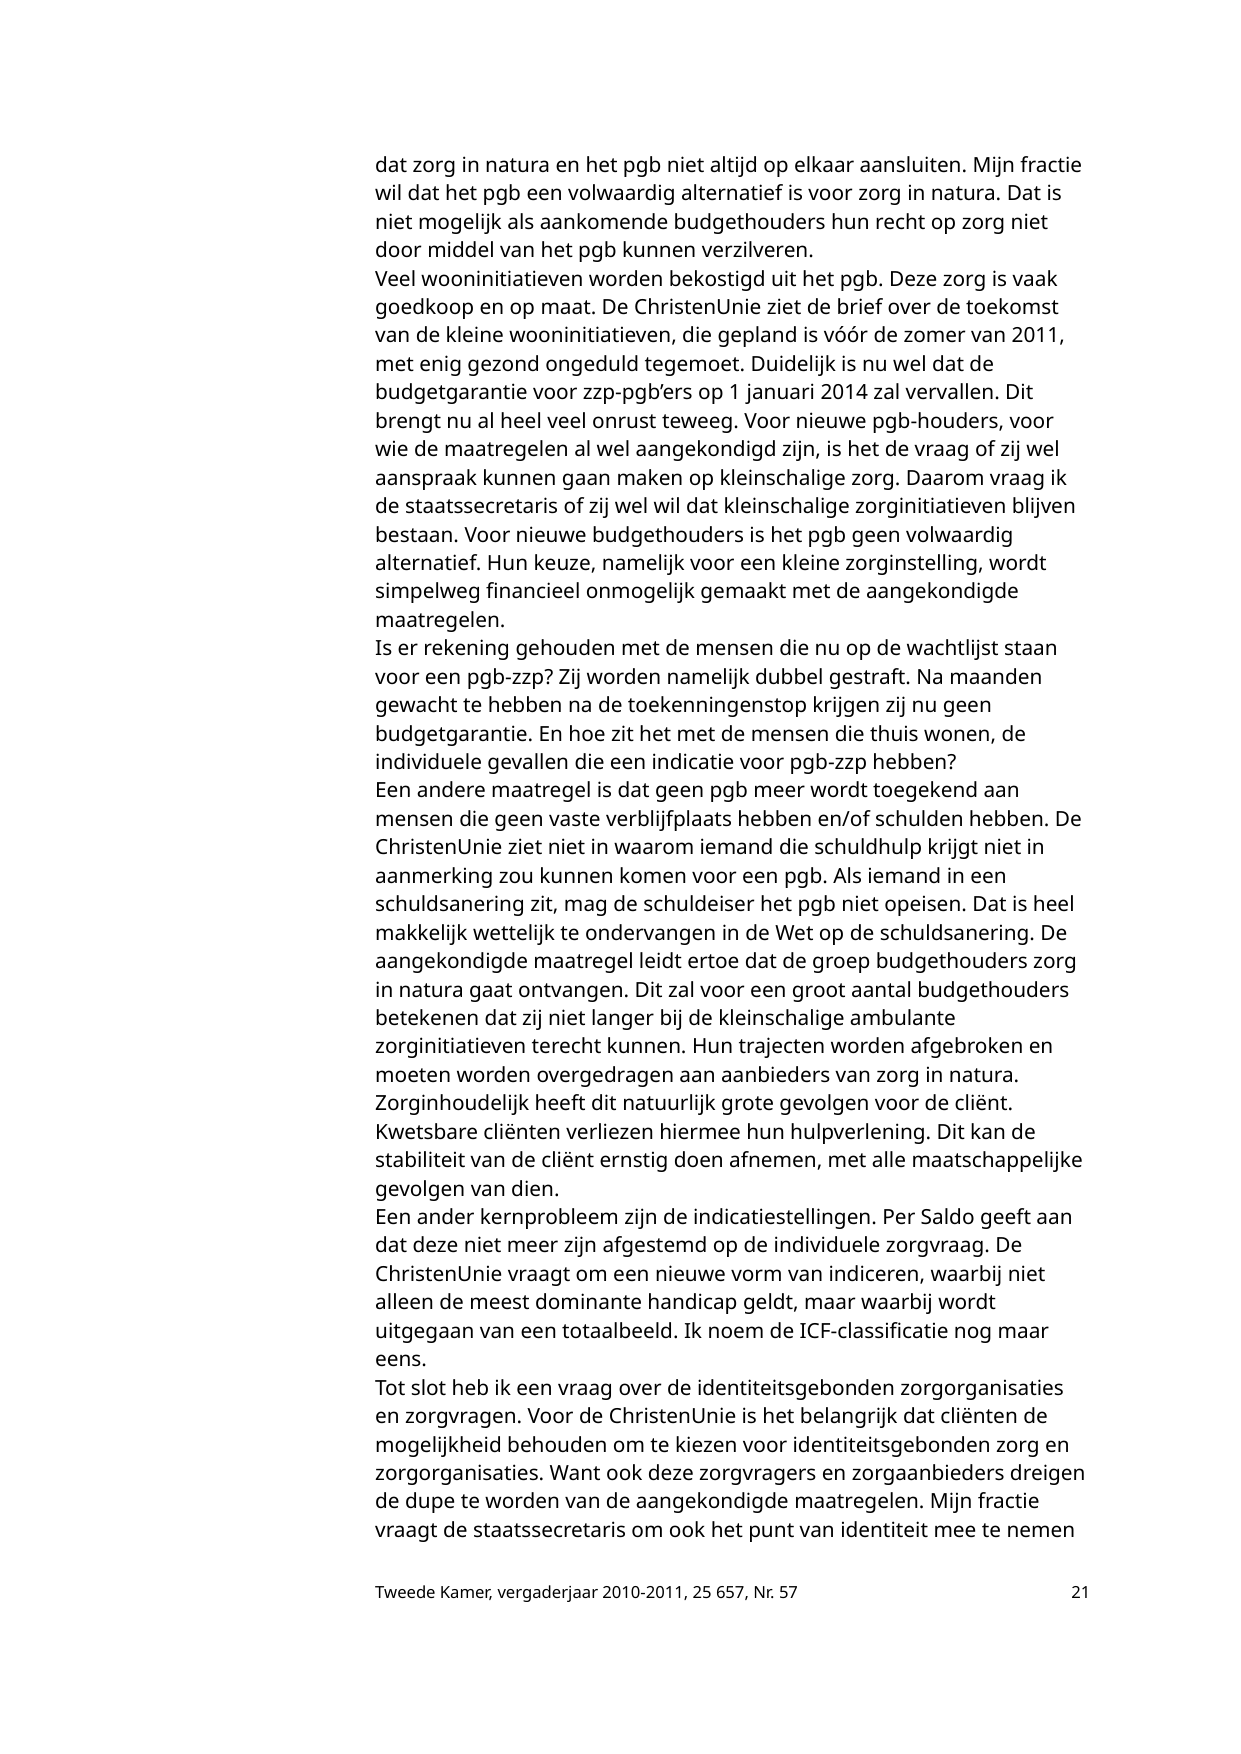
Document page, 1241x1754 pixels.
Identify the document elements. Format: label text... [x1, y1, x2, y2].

text Veel wooninitiatieven worden bekostigd uit het pgb. Deze zorg is vaak goedkoop en op maat. De ChristenUnie ziet de brief over de toekomst van de kleine wooninitiatieven, die gepland is vóór de zomer van 2011, met enig gezond ongeduld tegemoet. Duidelijk is nu wel dat de budgetgarantie voor zzp-pgb’ers op 1 januari 2014 zal vervallen. Dit brengt nu al heel veel onrust teweeg. Voor nieuwe pgb-houders, voor wie de maatregelen al wel aangekondigd zijn, is het de vraag of zij wel aanspraak kunnen gaan maken op kleinschalige zorg. Daarom vraag ik de staatssecretaris of zij wel wil dat kleinschalige zorginitiatieven blijven bestaan. Voor nieuwe budgethouders is het pgb geen volwaardig alternatief. Hun keuze, namelijk voor een kleine zorginstelling, wordt simpelweg financieel onmogelijk gemaakt met de aangekondigde maatregelen. [375, 264, 1090, 633]
text Is er rekening gehouden met de mensen die nu op de wachtlijst staan voor een pgb-zzp? Zij worden namelijk dubbel gestraft. Na maanden gewacht te hebben na de toekenningenstop krijgen zij nu geen budgetgarantie. En hoe zit het met de mensen die thuis wonen, de individuele gevallen die een indicatie voor pgb-zzp hebben? [375, 633, 1090, 776]
text dat zorg in natura en het pgb niet altijd op elkaar aansluiten. Mijn fractie wil dat het pgb een volwaardig alternatief is voor zorg in natura. Dat is niet mogelijk als aankomende budgethouders hun recht op zorg niet door middel van het pgb kunnen verzilveren. [375, 150, 1090, 264]
text Tot slot heb ik een vraag over de identiteitsgebonden zorgorganisaties en zorgvragen. Voor de ChristenUnie is het belangrijk dat cliënten de mogelijkheid behouden om te kiezen voor identiteitsgebonden zorg en zorgorganisaties. Want ook deze zorgvragers en zorgaanbieders dreigen de dupe te worden van de aangekondigde maatregelen. Mijn fractie vraagt de staatssecretaris om ook het punt van identiteit mee te nemen [375, 1373, 1090, 1543]
text Een andere maatregel is dat geen pgb meer wordt toegekend aan mensen die geen vaste verblijfplaats hebben en/of schulden hebben. De ChristenUnie ziet niet in waarom iemand die schuldhulp krijgt niet in aanmerking zou kunnen komen voor een pgb. Als iemand in een schuldsanering zit, mag de schuldeiser het pgb niet opeisen. Dat is heel makkelijk wettelijk te ondervangen in de Wet op de schuldsanering. De aangekondigde maatregel leidt ertoe dat de groep budgethouders zorg in natura gaat ontvangen. Dit zal voor een groot aantal budgethouders betekenen dat zij niet langer bij de kleinschalige ambulante zorginitiatieven terecht kunnen. Hun trajecten worden afgebroken en moeten worden overgedragen aan aanbieders van zorg in natura. Zorginhoudelijk heeft dit natuurlijk grote gevolgen voor de cliënt. Kwetsbare cliënten verliezen hiermee hun hulpverlening. Dit kan de stabiliteit van de cliënt ernstig doen afnemen, met alle maatschappelijke gevolgen van dien. [375, 776, 1090, 1202]
text Een ander kernprobleem zijn de indicatiestellingen. Per Saldo geeft aan dat deze niet meer zijn afgestemd op de individuele zorgvraag. De ChristenUnie vraagt om een nieuwe vorm van indiceren, waarbij niet alleen de meest dominante handicap geldt, maar waarbij wordt uitgegaan van een totaalbeeld. Ik noem de ICF-classificatie nog maar eens. [375, 1202, 1090, 1373]
